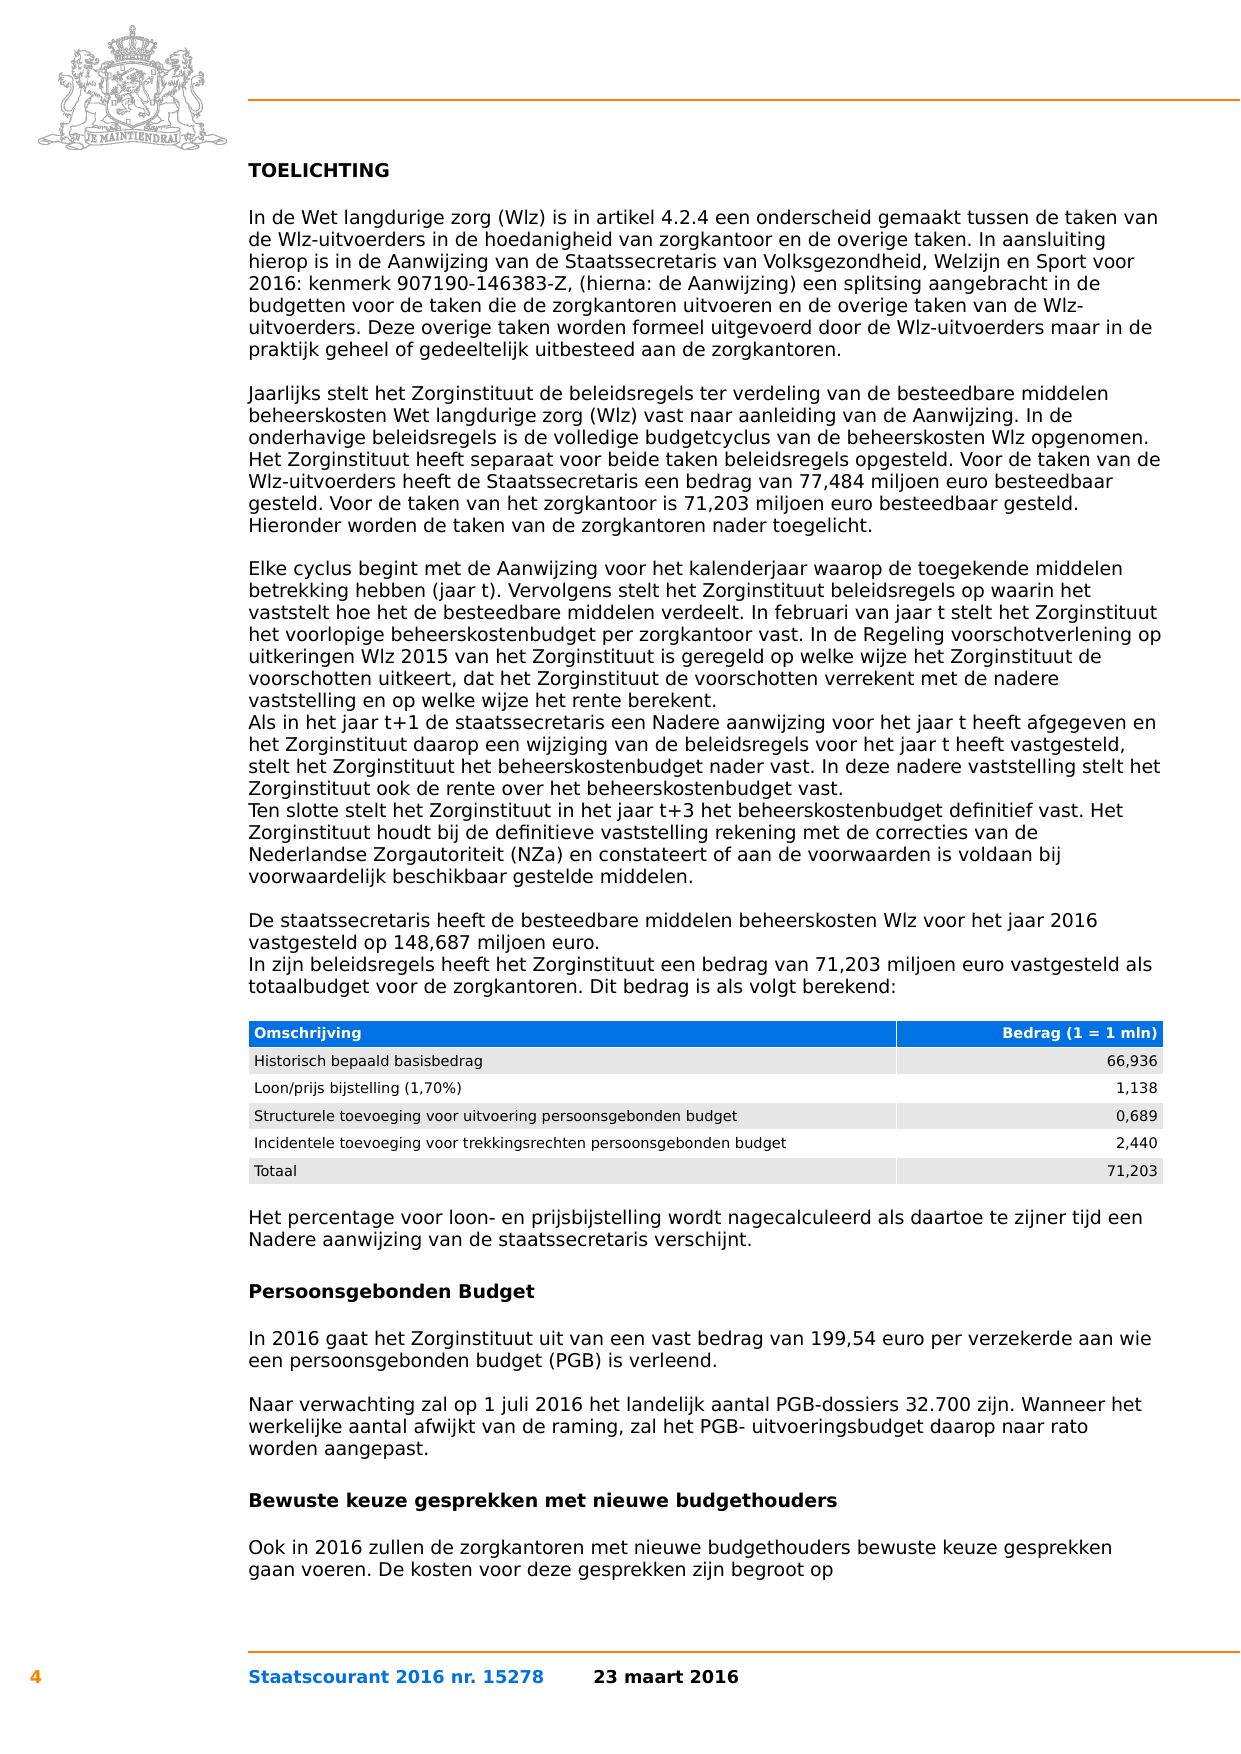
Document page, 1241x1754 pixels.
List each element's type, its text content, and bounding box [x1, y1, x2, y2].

table_cell Structurele toevoeging voor uitvoering persoonsgebonden budget [249, 1103, 896, 1129]
text Ook in 2016 zullen de zorgkantoren met nieuwe budgethouders bewuste keuze gesprekken gaan voeren. De kosten voor deze gesprekken zijn begroot op [248, 1537, 1163, 1581]
table_cell 1,138 [897, 1076, 1163, 1102]
text In de Wet langdurige zorg (Wlz) is in artikel 4.2.4 een onderscheid gemaakt tussen de taken van de Wlz-uitvoerders in de hoedanigheid van zorgkantoor en de overige taken. In aansluiting hierop is in de Aanwijzing van de Staatssecretaris van Volksgezondheid, Welzijn en Sport voor 2016: kenmerk 907190-146383-Z, (hierna: de Aanwijzing) een splitsing aangebracht in de budgetten voor de taken die de zorgkantoren uitvoeren en de overige taken van de Wlz-uitvoerders. Deze overige taken worden formeel uitgevoerd door de Wlz-uitvoerders maar in de praktijk geheel of gedeeltelijk uitbesteed aan de zorgkantoren. [248, 207, 1163, 361]
text Als in het jaar t+1 de staatssecretaris een Nadere aanwijzing voor het jaar t heeft afgegeven en het Zorginstituut daarop een wijziging van de beleidsregels voor het jaar t heeft vastgesteld, stelt het Zorginstituut het beheerskostenbudget nader vast. In deze nadere vaststelling stelt het Zorginstituut ook de rente over het beheerskostenbudget vast. [248, 712, 1163, 800]
table_cell 71,203 [897, 1158, 1163, 1184]
text Jaarlijks stelt het Zorginstituut de beleidsregels ter verdeling van de besteedbare middelen beheerskosten Wet langdurige zorg (Wlz) vast naar aanleiding van de Aanwijzing. In de onderhavige beleidsregels is de volledige budgetcyclus van de beheerskosten Wlz opgenomen. Het Zorginstituut heeft separaat voor beide taken beleidsregels opgesteld. Voor de taken van de Wlz-uitvoerders heeft de Staatssecretaris een bedrag van 77,484 miljoen euro besteedbaar gesteld. Voor de taken van het zorgkantoor is 71,203 miljoen euro besteedbaar gesteld. Hieronder worden de taken van de zorgkantoren nader toegelicht. [248, 383, 1163, 536]
text In 2016 gaat het Zorginstituut uit van een vast bedrag van 199,54 euro per verzekerde aan wie een persoonsgebonden budget (PGB) is verleend. [248, 1328, 1163, 1372]
text Ten slotte stelt het Zorginstituut in het jaar t+3 het beheerskostenbudget definitief vast. Het Zorginstituut houdt bij de definitieve vaststelling rekening met de correcties van de Nederlandse Zorgautoriteit (NZa) en constateert of aan de voorwaarden is voldaan bij voorwaardelijk beschikbaar gestelde middelen. [248, 800, 1163, 888]
table_cell 0,689 [897, 1103, 1163, 1129]
subtitle Bewuste keuze gesprekken met nieuwe budgethouders [248, 1490, 1163, 1512]
picture [38, 25, 227, 150]
table_cell Historisch bepaald basisbedrag [249, 1048, 896, 1074]
text De staatssecretaris heeft de besteedbare middelen beheerskosten Wlz voor het jaar 2016 vastgesteld op 148,687 miljoen euro. [248, 910, 1163, 954]
table_cell 2,440 [897, 1130, 1163, 1157]
text In zijn beleidsregels heeft het Zorginstituut een bedrag van 71,203 miljoen euro vastgesteld als totaalbudget voor de zorgkantoren. Dit bedrag is als volgt berekend: [248, 954, 1163, 998]
text Naar verwachting zal op 1 juli 2016 het landelijk aantal PGB-dossiers 32.700 zijn. Wanneer het werkelijke aantal afwijkt van de raming, zal het PGB- uitvoeringsbudget daarop naar rato worden aangepast. [248, 1394, 1163, 1460]
table_cell Incidentele toevoeging voor trekkingsrechten persoonsgebonden budget [249, 1130, 896, 1157]
table_cell Loon/prijs bijstelling (1,70%) [249, 1076, 896, 1102]
text Het percentage voor loon- en prijsbijstelling wordt nagecalculeerd als daartoe te zijner tijd een Nadere aanwijzing van de staatssecretaris verschijnt. [248, 1207, 1163, 1251]
subtitle Persoonsgebonden Budget [248, 1281, 1163, 1303]
subtitle TOELICHTING [248, 160, 1163, 182]
table_cell Totaal [249, 1158, 896, 1184]
table_header Bedrag (1 = 1 mln) [897, 1021, 1163, 1047]
table_header Omschrijving [249, 1021, 896, 1047]
table_cell 66,936 [897, 1048, 1163, 1074]
text Elke cyclus begint met de Aanwijzing voor het kalenderjaar waarop de toegekende middelen betrekking hebben (jaar t). Vervolgens stelt het Zorginstituut beleidsregels op waarin het vaststelt hoe het de besteedbare middelen verdeelt. In februari van jaar t stelt het Zorginstituut het voorlopige beheerskostenbudget per zorgkantoor vast. In de Regeling voorschotverlening op uitkeringen Wlz 2015 van het Zorginstituut is geregeld op welke wijze het Zorginstituut de voorschotten uitkeert, dat het Zorginstituut de voorschotten verrekent met de nadere vaststelling en op welke wijze het rente berekent. [248, 558, 1163, 712]
